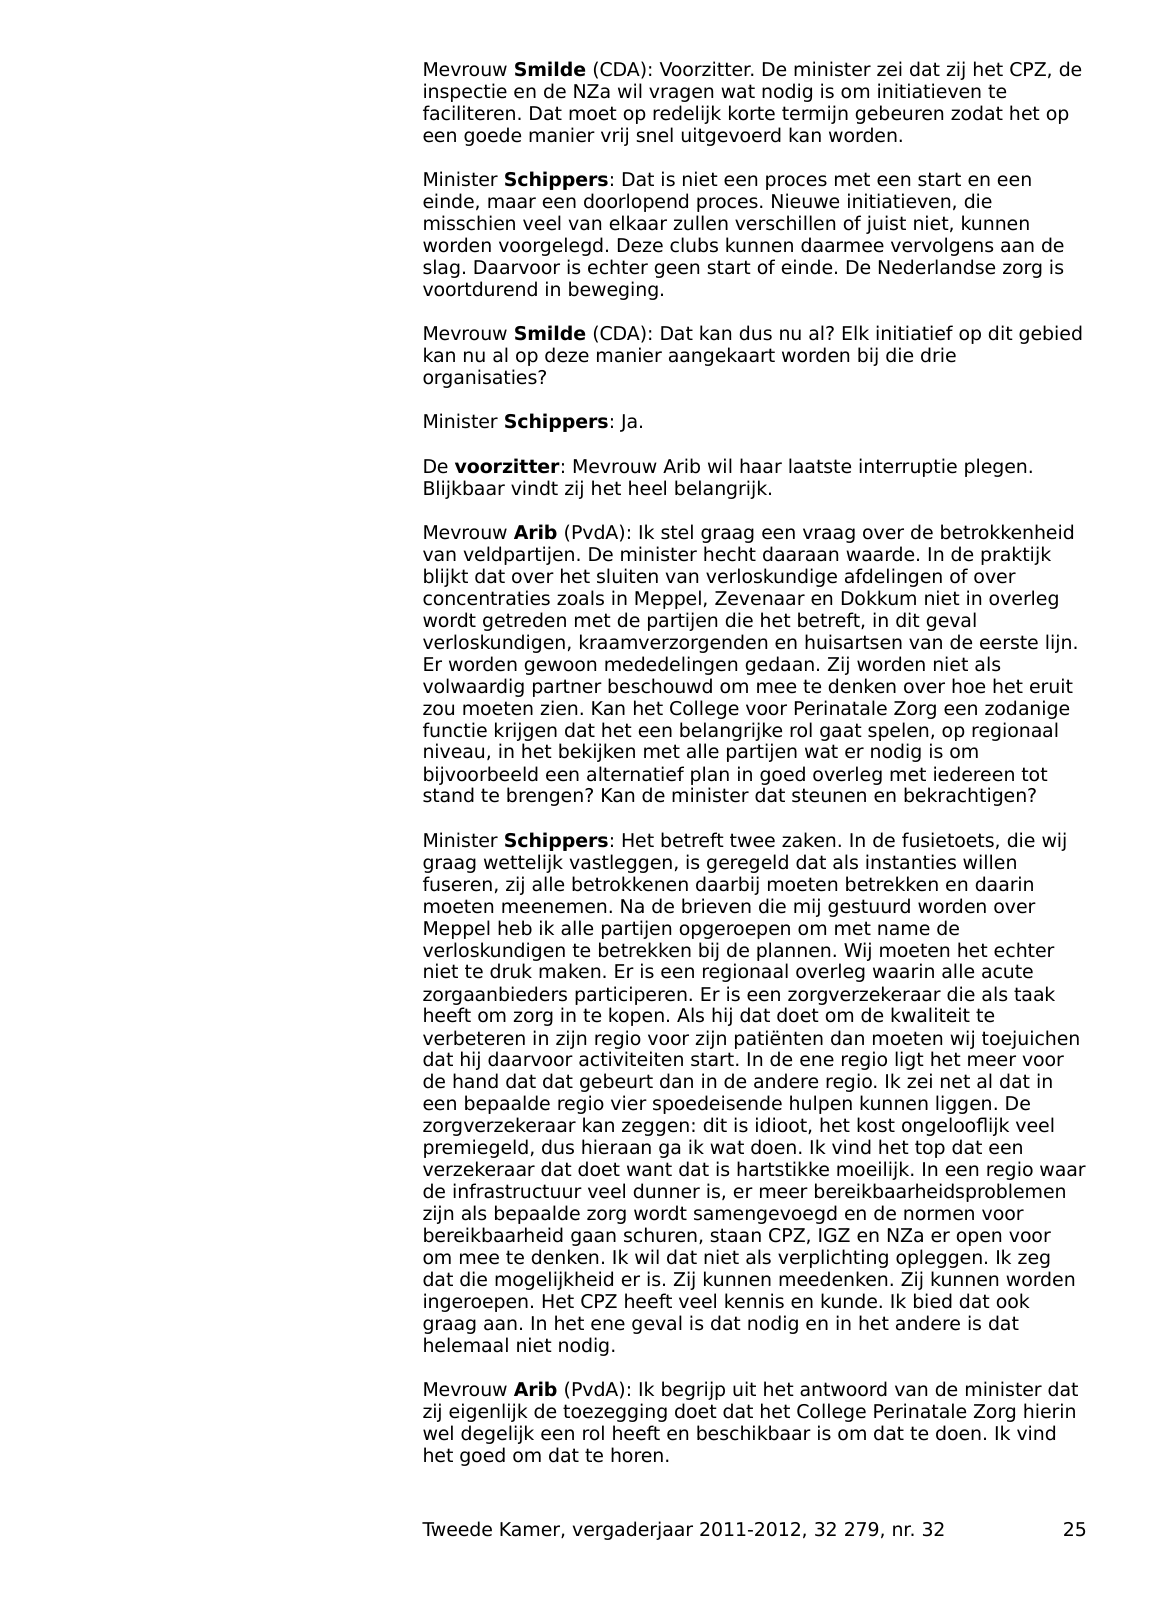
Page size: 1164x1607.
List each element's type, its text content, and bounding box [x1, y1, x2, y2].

text Mevrouw Arib (PvdA): Ik begrijp uit het antwoord van de minister dat zij eigenlijk de toezegging doet dat het College Perinatale Zorg hierin wel degelijk een rol heeft en beschikbaar is om dat te doen. Ik vind het goed om dat te horen. [422, 1379, 1087, 1467]
text Mevrouw Arib (PvdA): Ik stel graag een vraag over de betrokkenheid van veldpartijen. De minister hecht daaraan waarde. In de praktijk blijkt dat over het sluiten van verloskundige afdelingen of over concentraties zoals in Meppel, Zevenaar en Dokkum niet in overleg wordt getreden met de partijen die het betreft, in dit geval verloskundigen, kraamverzorgenden en huisartsen van de eerste lijn. Er worden gewoon mededelingen gedaan. Zij worden niet als volwaardig partner beschouwd om mee te denken over hoe het eruit zou moeten zien. Kan het College voor Perinatale Zorg een zodanige functie krijgen dat het een belangrijke rol gaat spelen, op regionaal niveau, in het bekijken met alle partijen wat er nodig is om bijvoorbeeld een alternatief plan in goed overleg met iedereen tot stand te brengen? Kan de minister dat steunen en bekrachtigen? [422, 522, 1087, 807]
text Minister Schippers: Het betreft twee zaken. In de fusietoets, die wij graag wettelijk vastleggen, is geregeld dat als instanties willen fuseren, zij alle betrokkenen daarbij moeten betrekken en daarin moeten meenemen. Na de brieven die mij gestuurd worden over Meppel heb ik alle partijen opgeroepen om met name de verloskundigen te betrekken bij de plannen. Wij moeten het echter niet te druk maken. Er is een regionaal overleg waarin alle acute zorgaanbieders participeren. Er is een zorgverzekeraar die als taak heeft om zorg in te kopen. Als hij dat doet om de kwaliteit te verbeteren in zijn regio voor zijn patiënten dan moeten wij toejuichen dat hij daarvoor activiteiten start. In de ene regio ligt het meer voor de hand dat dat gebeurt dan in de andere regio. Ik zei net al dat in een bepaalde regio vier spoedeisende hulpen kunnen liggen. De zorgverzekeraar kan zeggen: dit is idioot, het kost ongelooflijk veel premiegeld, dus hieraan ga ik wat doen. Ik vind het top dat een verzekeraar dat doet want dat is hartstikke moeilijk. In een regio waar de infrastructuur veel dunner is, er meer bereikbaarheidsproblemen zijn als bepaalde zorg wordt samengevoegd en de normen voor bereikbaarheid gaan schuren, staan CPZ, IGZ en NZa er open voor om mee te denken. Ik wil dat niet als verplichting opleggen. Ik zeg dat die mogelijkheid er is. Zij kunnen meedenken. Zij kunnen worden ingeroepen. Het CPZ heeft veel kennis en kunde. Ik bied dat ook graag aan. In het ene geval is dat nodig en in het andere is dat helemaal niet nodig. [422, 829, 1087, 1357]
text Mevrouw Smilde (CDA): Voorzitter. De minister zei dat zij het CPZ, de inspectie en de NZa wil vragen wat nodig is om initiatieven te faciliteren. Dat moet op redelijk korte termijn gebeuren zodat het op een goede manier vrij snel uitgevoerd kan worden. [422, 59, 1087, 147]
text Minister Schippers: Ja. [422, 411, 1087, 433]
text Mevrouw Smilde (CDA): Dat kan dus nu al? Elk initiatief op dit gebied kan nu al op deze manier aangekaart worden bij die drie organisaties? [422, 323, 1087, 389]
text De voorzitter: Mevrouw Arib wil haar laatste interruptie plegen. Blijkbaar vindt zij het heel belangrijk. [422, 456, 1087, 499]
text Minister Schippers: Dat is niet een proces met een start en een einde, maar een doorlopend proces. Nieuwe initiatieven, die misschien veel van elkaar zullen verschillen of juist niet, kunnen worden voorgelegd. Deze clubs kunnen daarmee vervolgens aan de slag. Daarvoor is echter geen start of einde. De Nederlandse zorg is voortdurend in beweging. [422, 169, 1087, 301]
